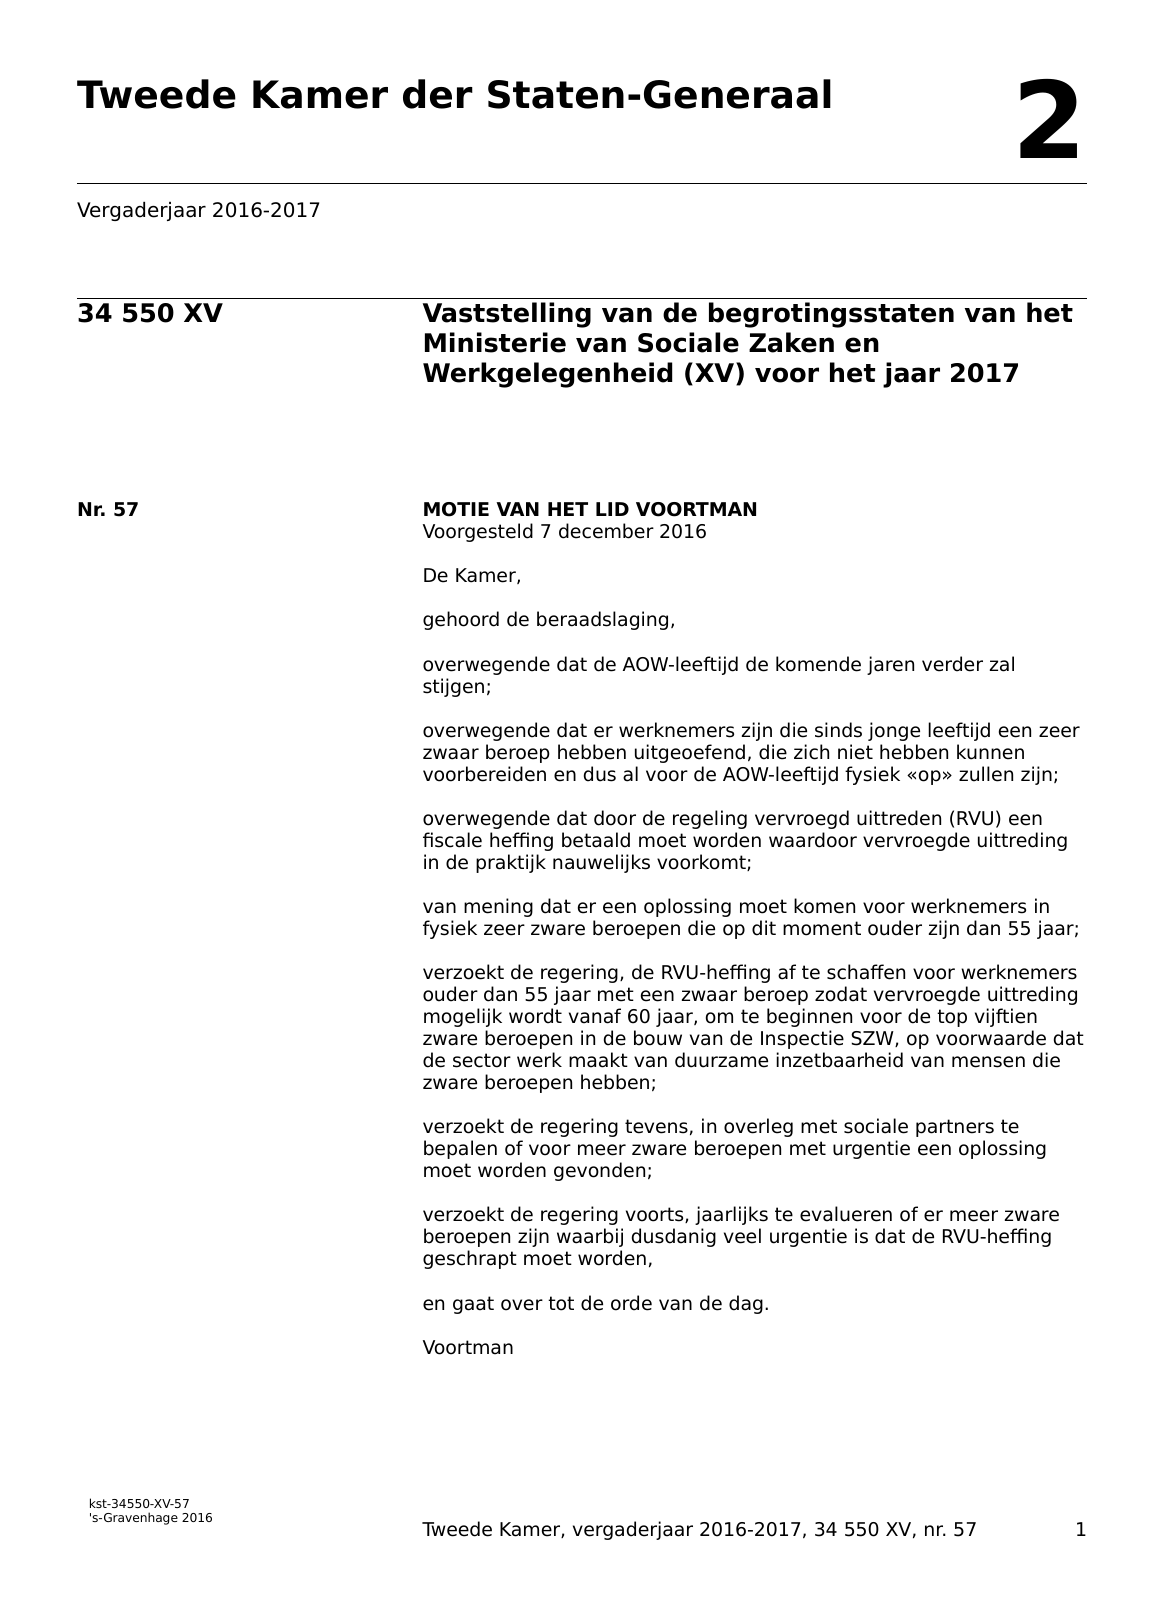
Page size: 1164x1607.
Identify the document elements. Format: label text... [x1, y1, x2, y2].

text van mening dat er een oplossing moet komen voor werknemers in fysiek zeer zware beroepen die op dit moment ouder zijn dan 55 jaar; [422, 896, 1087, 940]
text verzoekt de regering tevens, in overleg met sociale partners te bepalen of voor meer zware beroepen met urgentie een oplossing moet worden gevonden; [422, 1116, 1087, 1182]
table_cell Vergaderjaar 2016-2017 [77, 184, 1087, 298]
text verzoekt de regering voorts, jaarlijks te evalueren of er meer zware beroepen zijn waarbij dusdanig veel urgentie is dat de RVU-heffing geschrapt moet worden, [422, 1204, 1087, 1270]
text verzoekt de regering, de RVU-heffing af te schaffen voor werknemers ouder dan 55 jaar met een zwaar beroep zodat vervroegde uittreding mogelijk wordt vanaf 60 jaar, om te beginnen voor de top vijftien zware beroepen in de bouw van de Inspectie SZW, op voorwaarde dat de sector werk maakt van duurzame inzetbaarheid van mensen die zware beroepen hebben; [422, 962, 1087, 1094]
text gehoord de beraadslaging, [422, 609, 1087, 631]
text Voorgesteld 7 december 2016 [422, 521, 1087, 543]
table_header 2 [886, 59, 1087, 183]
text kst-34550-XV-57 [88, 1497, 323, 1511]
subtitle 34 550 XV Vaststelling van de begrotingsstaten van het Ministerie van Sociale Zaken en Werkgelegenheid (XV) voor het jaar 2017 [77, 299, 1087, 388]
text overwegende dat er werknemers zijn die sinds jonge leeftijd een zeer zwaar beroep hebben uitgeoefend, die zich niet hebben kunnen voorbereiden en dus al voor de AOW-leeftijd fysiek «op» zullen zijn; [422, 720, 1087, 786]
text De Kamer, [422, 565, 1087, 587]
text en gaat over tot de orde van de dag. [422, 1292, 1087, 1314]
text Voortman [422, 1337, 1087, 1358]
table_header Tweede Kamer der Staten-Generaal [77, 59, 886, 183]
subtitle Nr. 57 MOTIE VAN HET LID VOORTMAN [77, 499, 1087, 521]
text 's-Gravenhage 2016 [88, 1511, 323, 1525]
text overwegende dat door de regeling vervroegd uittreden (RVU) een fiscale heffing betaald moet worden waardoor vervroegde uittreding in de praktijk nauwelijks voorkomt; [422, 808, 1087, 874]
text overwegende dat de AOW-leeftijd de komende jaren verder zal stijgen; [422, 653, 1087, 697]
